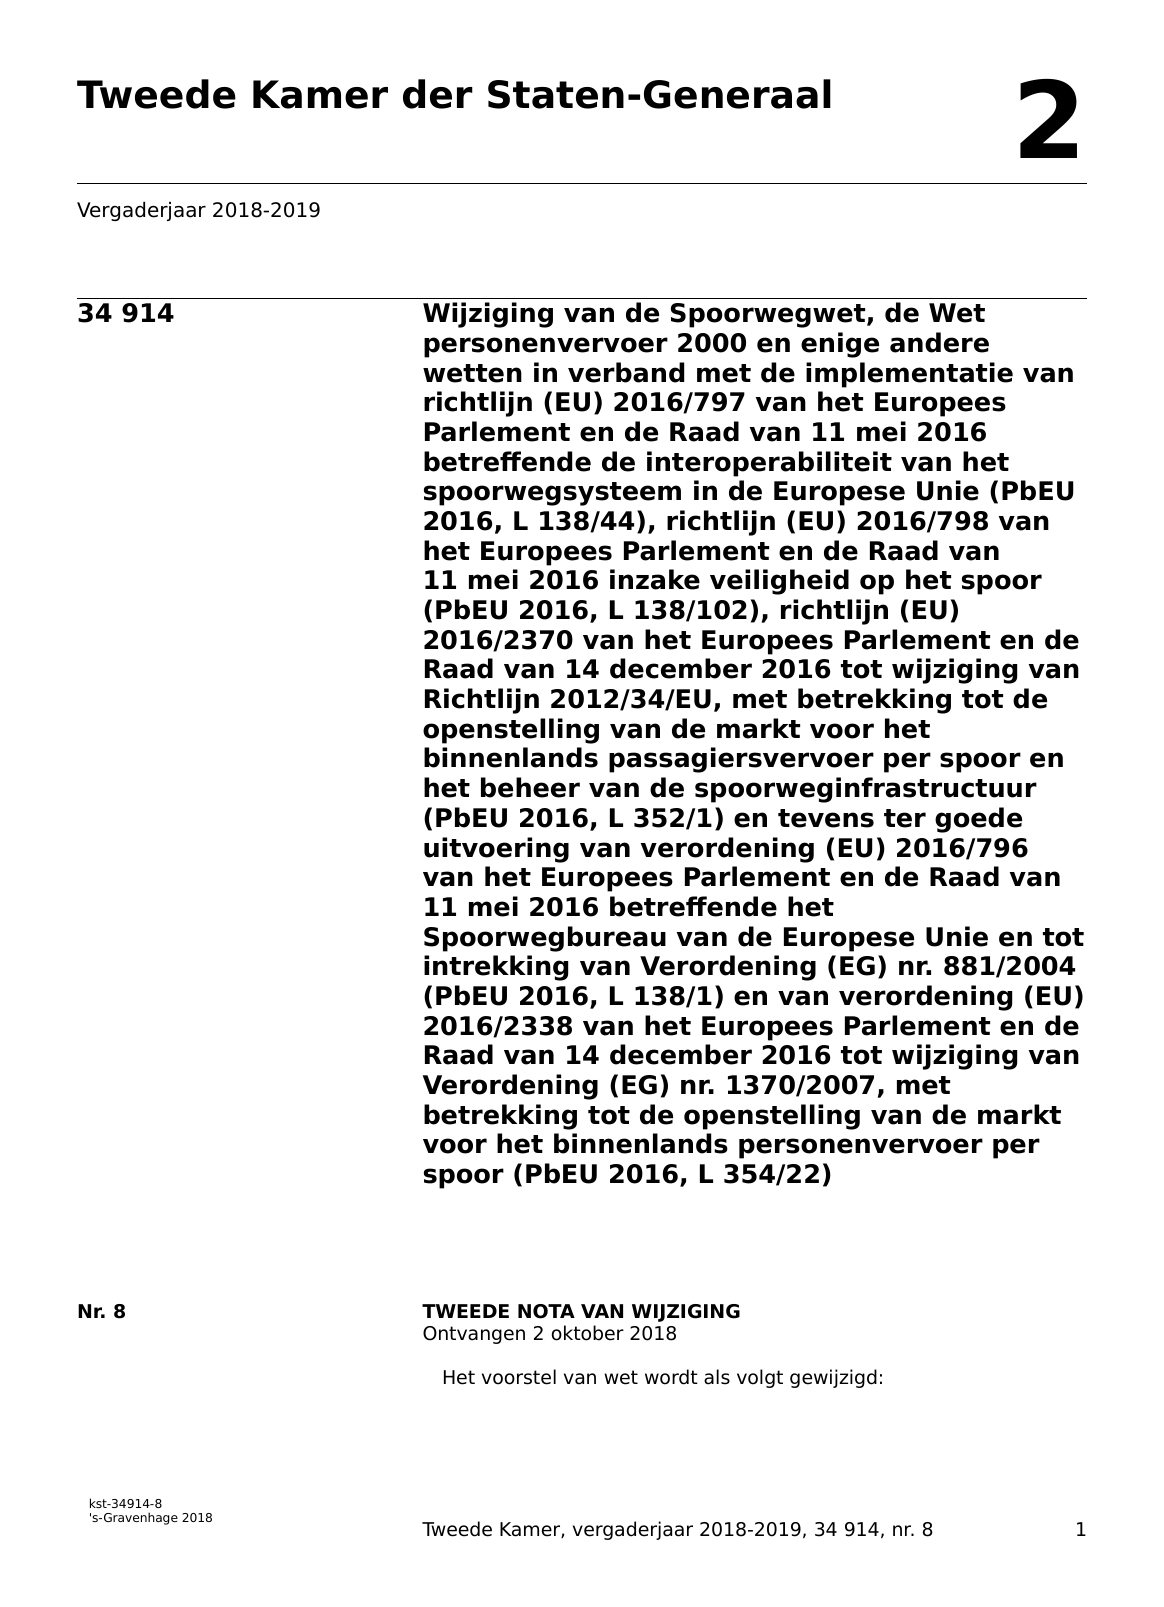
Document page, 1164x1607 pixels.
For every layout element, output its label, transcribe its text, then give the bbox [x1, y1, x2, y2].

table_header Tweede Kamer der Staten-Generaal [77, 59, 886, 183]
text 's-Gravenhage 2018 [88, 1511, 323, 1525]
subtitle 34 914 Wijziging van de Spoorwegwet, de Wet personenvervoer 2000 en enige andere wetten in verband met de implementatie van richtlijn (EU) 2016/797 van het Europees Parlement en de Raad van 11 mei 2016 betreffende de interoperabiliteit van het spoorwegsysteem in de Europese Unie (PbEU 2016, L 138/44), richtlijn (EU) 2016/798 van het Europees Parlement en de Raad van 11 mei 2016 inzake veiligheid op het spoor (PbEU 2016, L 138/102), richtlijn (EU) 2016/2370 van het Europees Parlement en de Raad van 14 december 2016 tot wijziging van Richtlijn 2012/34/EU, met betrekking tot de openstelling van de markt voor het binnenlands passagiersvervoer per spoor en het beheer van de spoorweginfrastructuur (PbEU 2016, L 352/1) en tevens ter goede uitvoering van verordening (EU) 2016/796 van het Europees Parlement en de Raad van 11 mei 2016 betreffende het Spoorwegbureau van de Europese Unie en tot intrekking van Verordening (EG) nr. 881/2004 (PbEU 2016, L 138/1) en van verordening (EU) 2016/2338 van het Europees Parlement en de Raad van 14 december 2016 tot wijziging van Verordening (EG) nr. 1370/2007, met betrekking tot de openstelling van de markt voor het binnenlands personenvervoer per spoor (PbEU 2016, L 354/22) [77, 299, 1087, 1189]
text Het voorstel van wet wordt als volgt gewijzigd: [422, 1367, 1087, 1389]
text kst-34914-8 [88, 1497, 323, 1511]
subtitle Nr. 8 TWEEDE NOTA VAN WIJZIGING [77, 1301, 1087, 1323]
table_cell Vergaderjaar 2018-2019 [77, 184, 1087, 298]
text Ontvangen 2 oktober 2018 [422, 1323, 1087, 1344]
table_header 2 [886, 59, 1087, 183]
